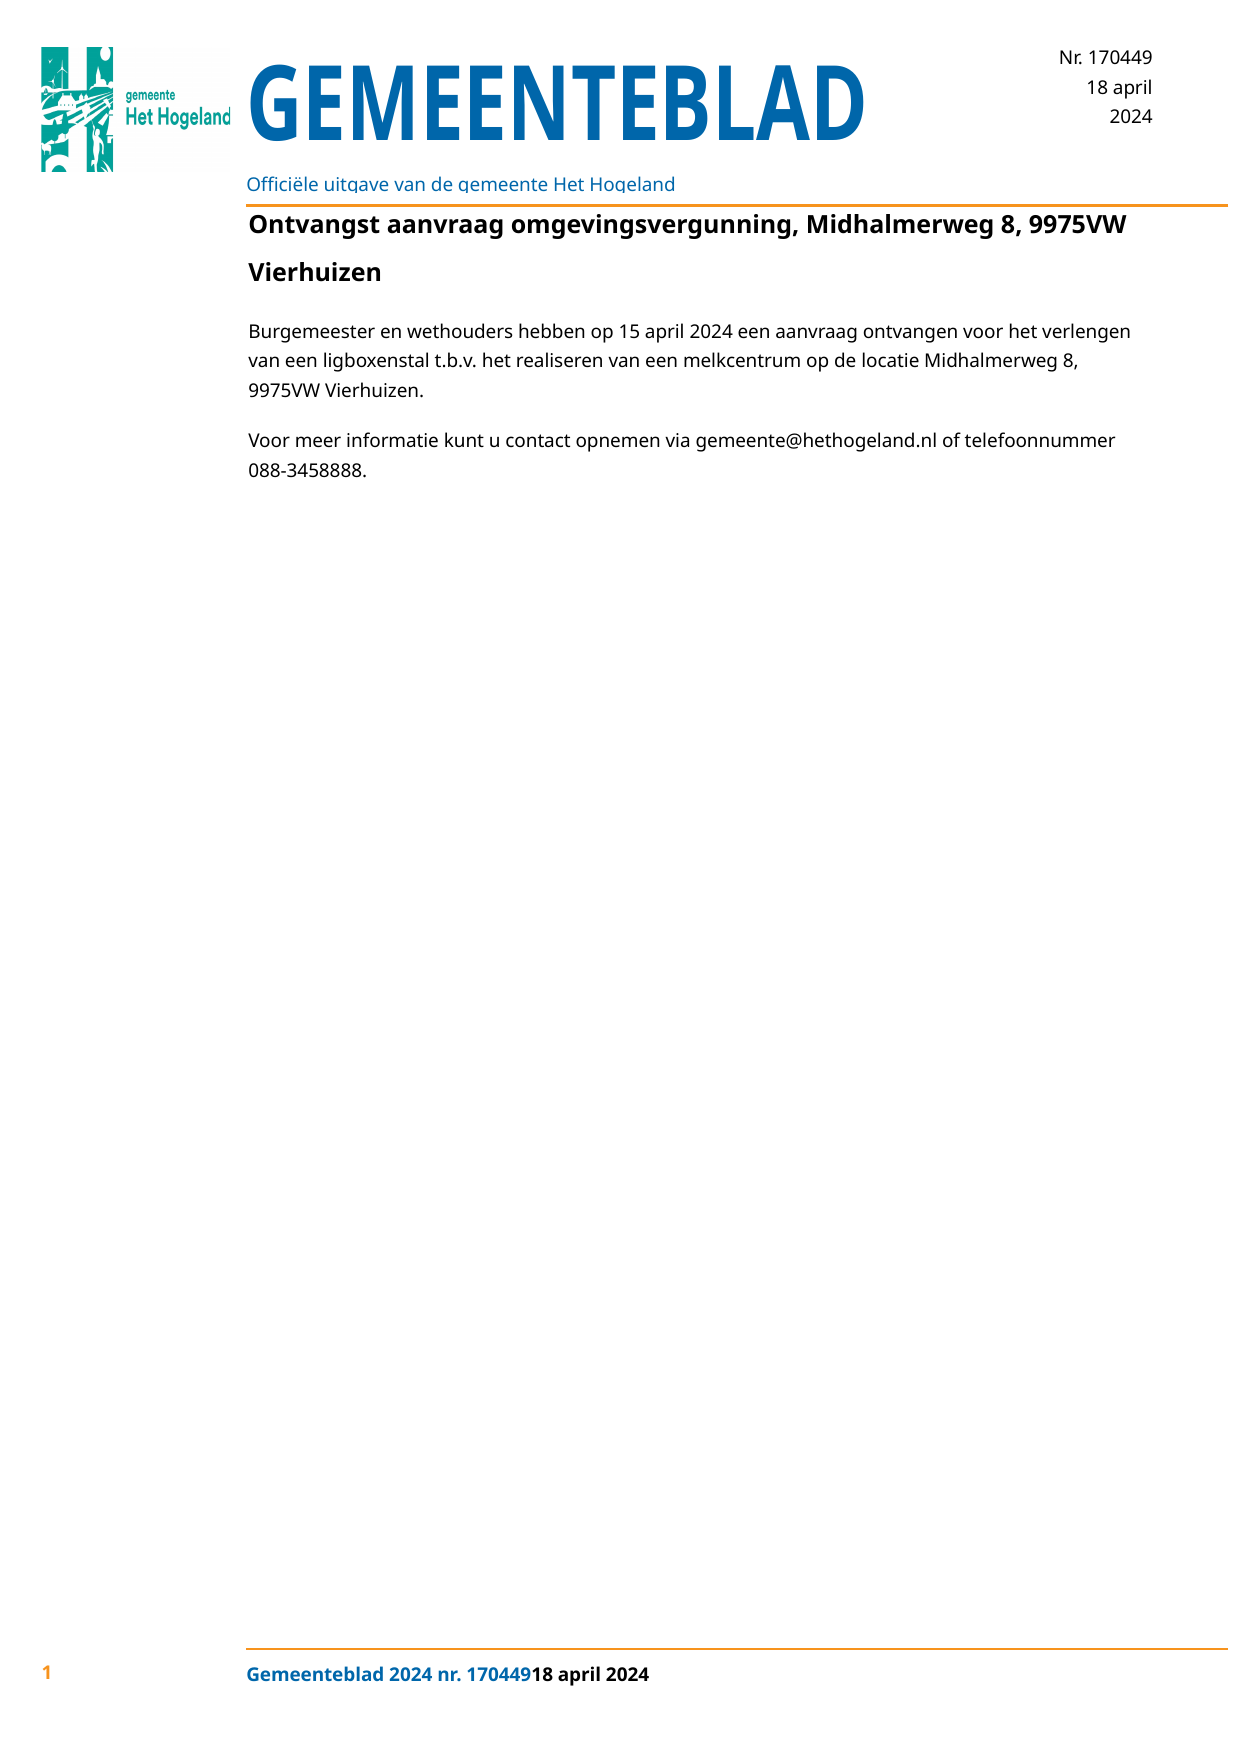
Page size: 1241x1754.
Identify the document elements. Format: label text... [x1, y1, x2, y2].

text Ontvangst aanvraag omgevingsvergunning, Midhalmerweg 8, 9975VW Vierhuizen [248, 207, 1152, 288]
text Burgemeester en wethouders hebben op 15 april 2024 een aanvraag ontvangen voor het verlengen van een ligboxenstal t.b.v. het realiseren van een melkcentrum op de locatie Midhalmerweg 8, 9975VW Vierhuizen. [248, 318, 1152, 403]
picture [41, 47, 231, 172]
text Voor meer informatie kunt u contact opnemen via gemeente@hethogeland.nl of telefoonnummer 088-3458888. [248, 427, 1152, 483]
